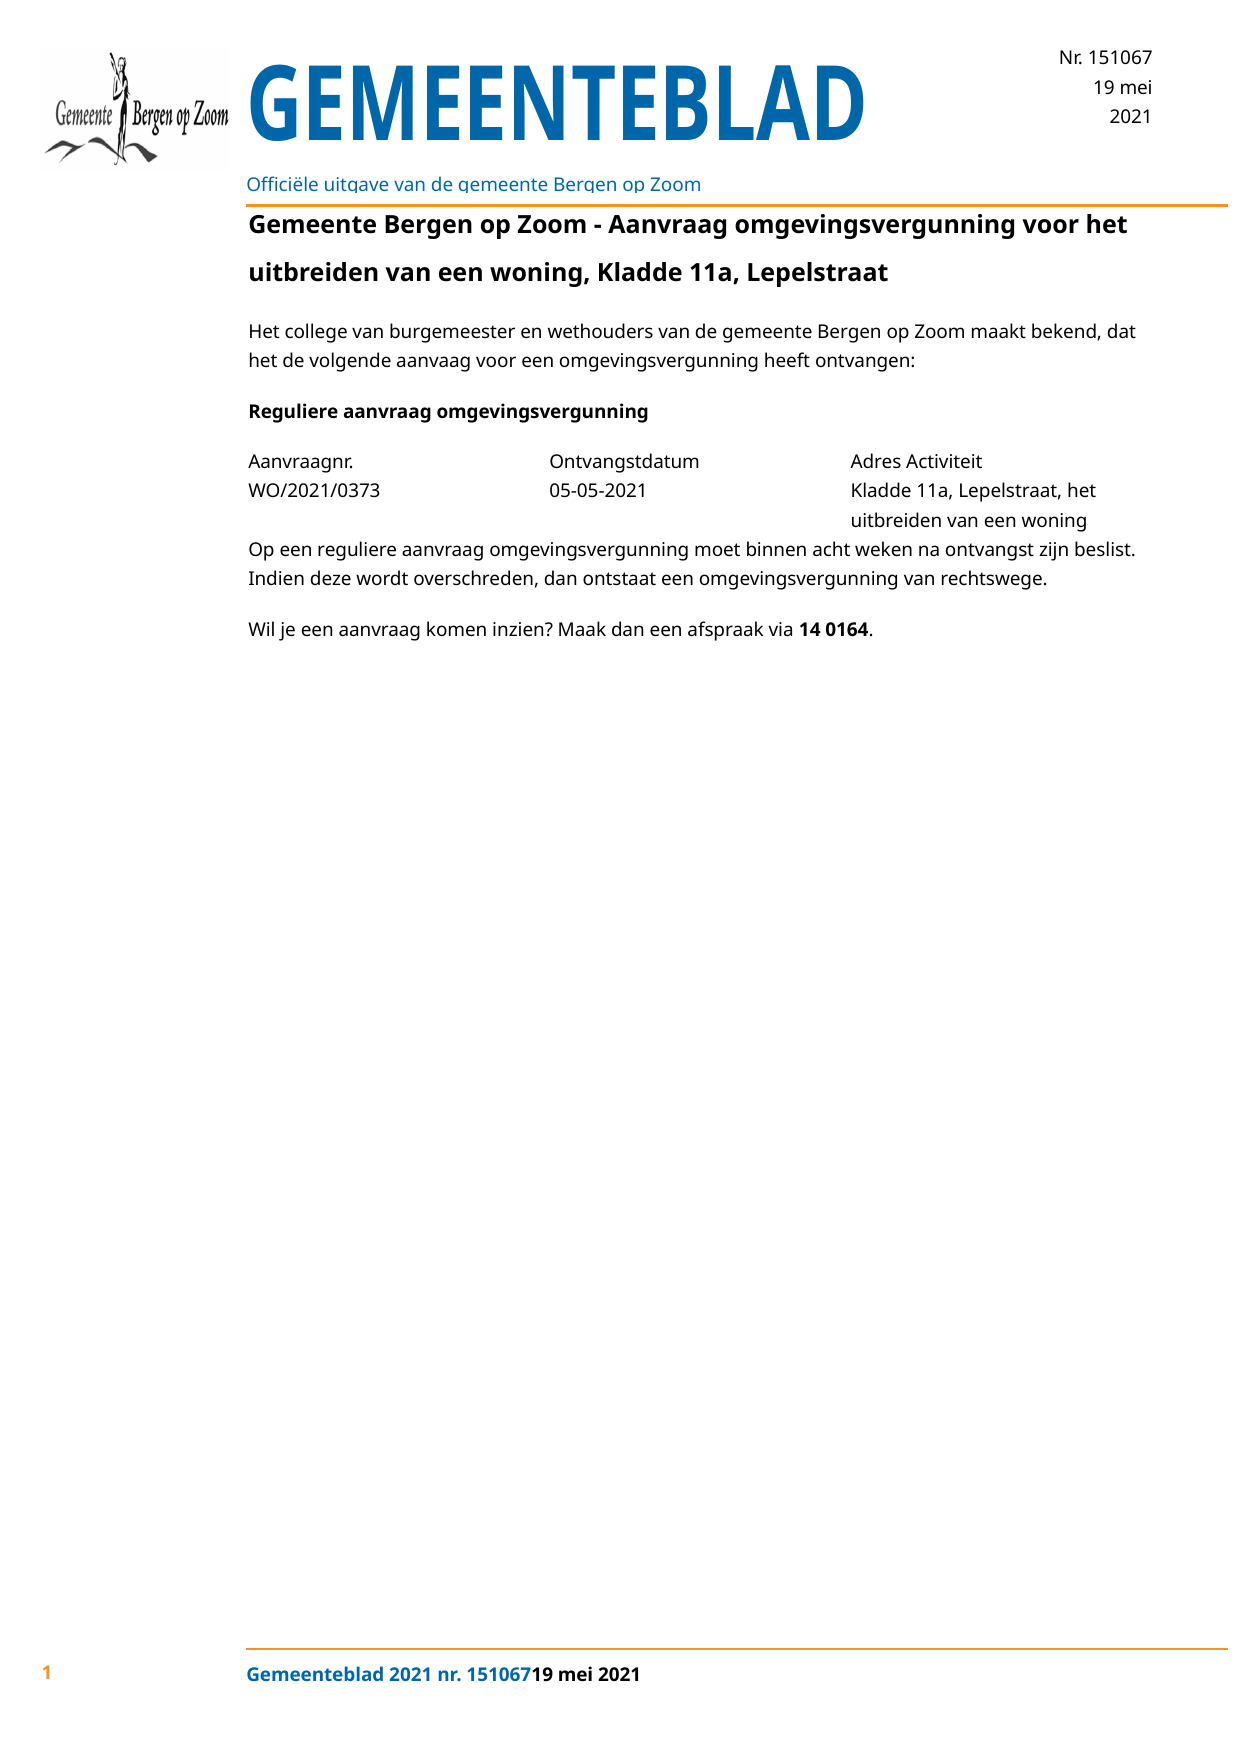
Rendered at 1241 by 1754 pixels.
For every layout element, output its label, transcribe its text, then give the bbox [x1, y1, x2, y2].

picture [41, 47, 231, 172]
table_header Aanvraagnr. [248, 449, 549, 474]
table_header Kladde 11a, Lepelstraat, het uitbreiden van een woning [850, 478, 1152, 533]
text Gemeente Bergen op Zoom - Aanvraag omgevingsvergunning voor het uitbreiden van een woning, Kladde 11a, Lepelstraat [248, 207, 1152, 288]
table_header Adres Activiteit [850, 449, 1152, 474]
table_header Ontvangstdatum [549, 449, 850, 474]
text Reguliere aanvraag omgevingsvergunning [248, 398, 1152, 424]
table_header WO/2021/0373 [248, 478, 549, 533]
text Wil je een aanvraag komen inzien? Maak dan een afspraak via 14 0164. [248, 616, 1152, 642]
text Op een reguliere aanvraag omgevingsvergunning moet binnen acht weken na ontvangst zijn beslist. Indien deze wordt overschreden, dan ontstaat een omgevingsvergunning van rechtswege. [248, 536, 1152, 591]
text Het college van burgemeester en wethouders van de gemeente Bergen op Zoom maakt bekend, dat het de volgende aanvaag voor een omgevingsvergunning heeft ontvangen: [248, 318, 1152, 373]
table_header 05-05-2021 [549, 478, 850, 533]
